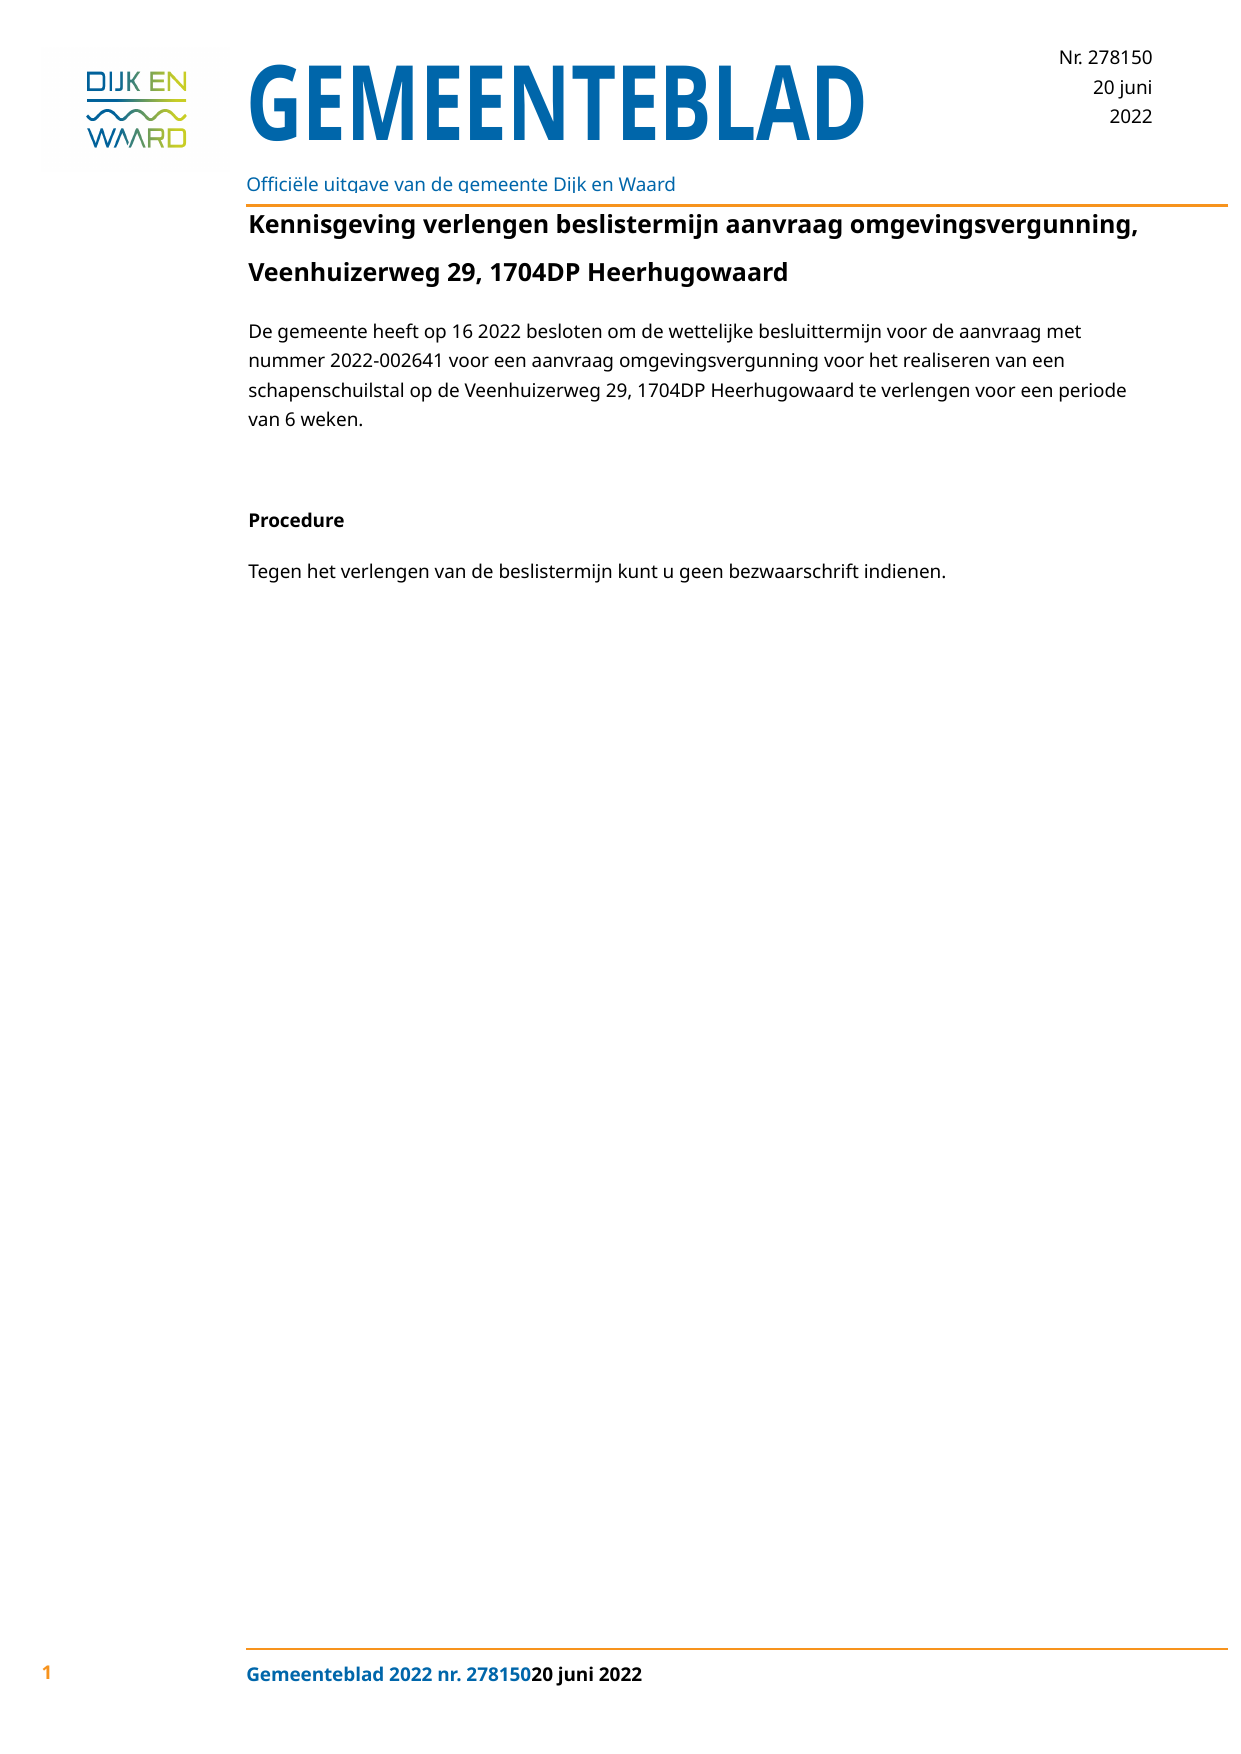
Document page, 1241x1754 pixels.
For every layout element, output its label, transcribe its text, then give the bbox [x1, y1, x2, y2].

text Tegen het verlengen van de beslistermijn kunt u geen bezwaarschrift indienen. [248, 558, 1152, 584]
text De gemeente heeft op 16 2022 besloten om de wettelijke besluittermijn voor de aanvraag met nummer 2022-002641 voor een aanvraag omgevingsvergunning voor het realiseren van een schapenschuilstal op de Veenhuizerweg 29, 1704DP Heerhugowaard te verlengen voor een periode van 6 weken. [248, 318, 1152, 432]
text Kennisgeving verlengen beslistermijn aanvraag omgevingsvergunning, Veenhuizerweg 29, 1704DP Heerhugowaard [248, 207, 1152, 288]
picture [41, 47, 231, 172]
text Procedure [248, 507, 1152, 533]
